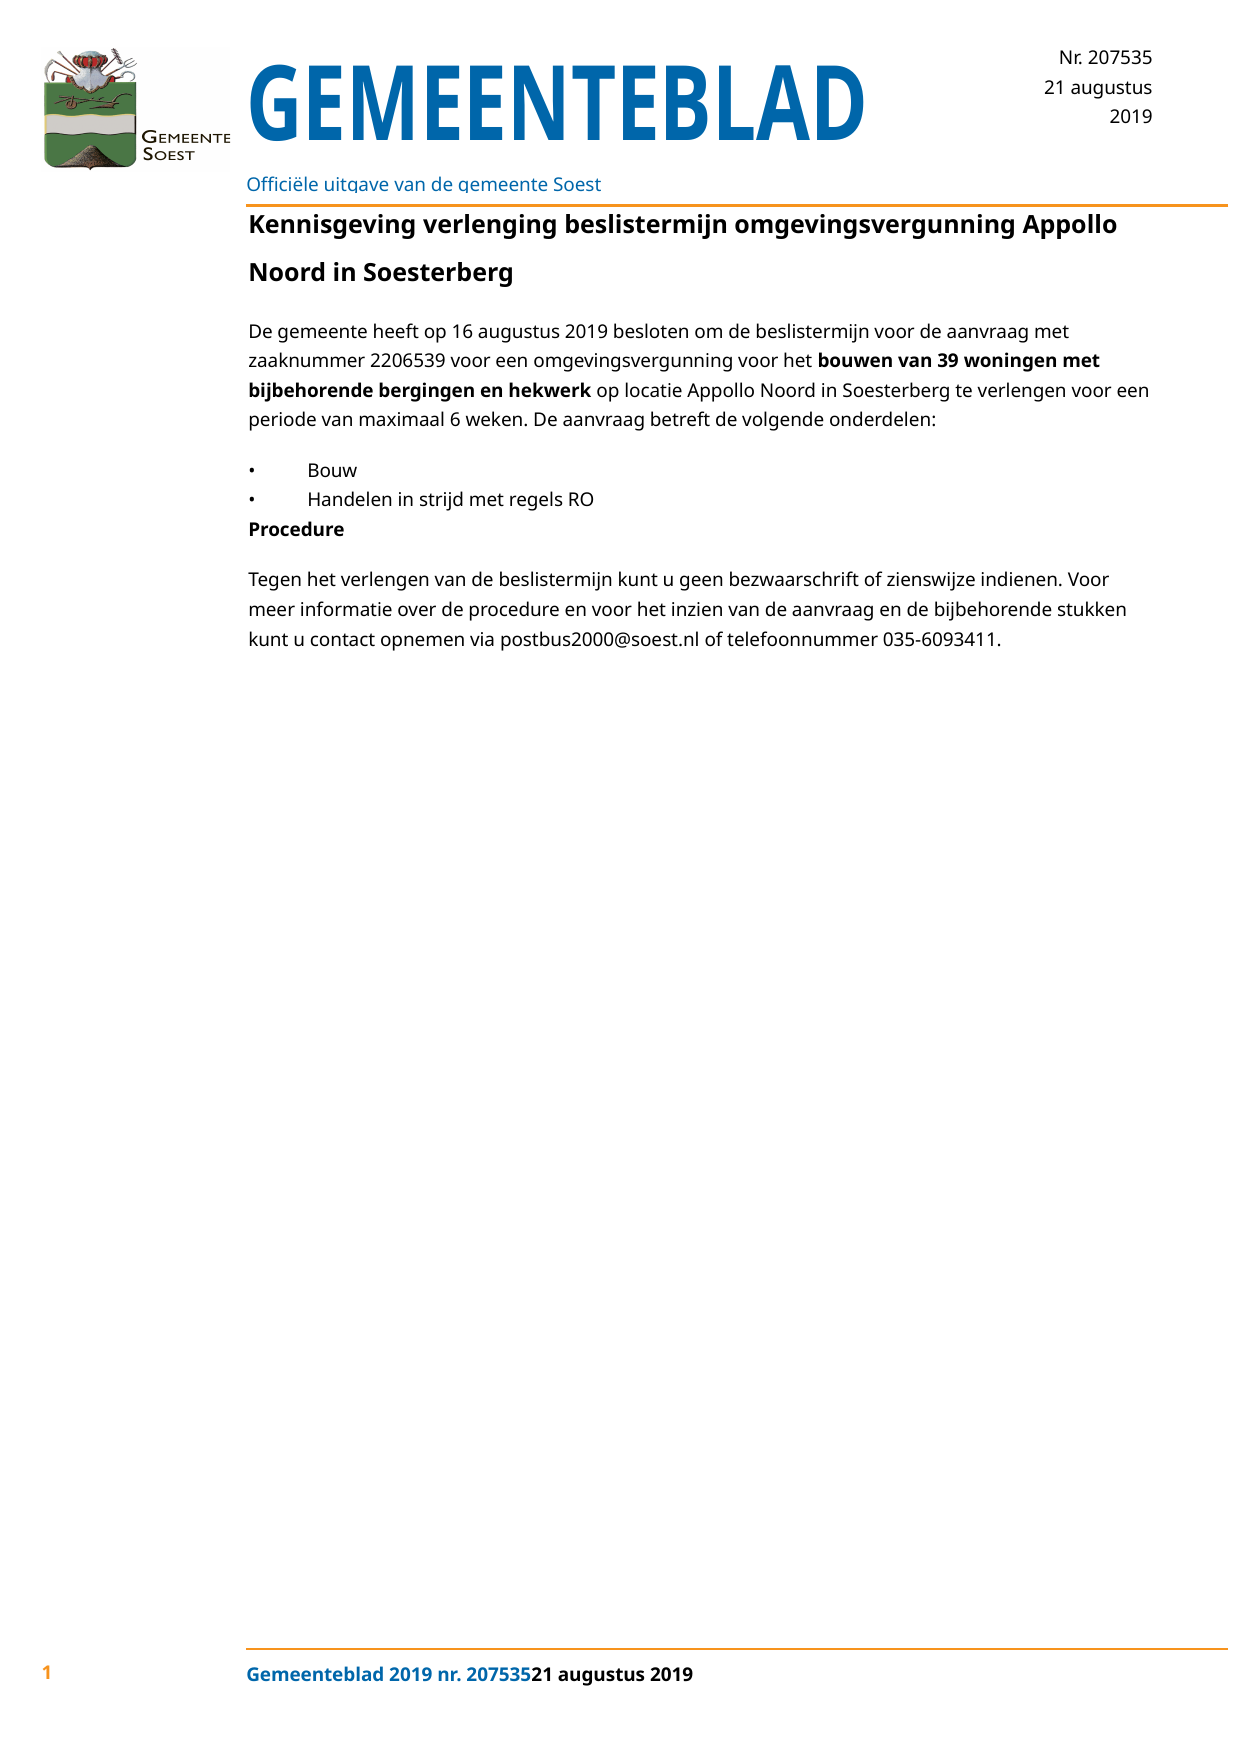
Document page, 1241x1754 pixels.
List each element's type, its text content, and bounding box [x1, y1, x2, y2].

picture [41, 47, 231, 172]
text Tegen het verlengen van de beslistermijn kunt u geen bezwaarschrift of zienswijze indienen. Voor meer informatie over de procedure en voor het inzien van de aanvraag en de bijbehorende stukken kunt u contact opnemen via postbus2000@soest.nl of telefoonnummer 035-6093411. [248, 567, 1152, 652]
list Bouw [248, 457, 1152, 483]
text Procedure [248, 516, 1152, 542]
list Handelen in strijd met regels RO [248, 487, 1152, 512]
text De gemeente heeft op 16 augustus 2019 besloten om de beslistermijn voor de aanvraag met zaaknummer 2206539 voor een omgevingsvergunning voor het bouwen van 39 woningen met bijbehorende bergingen en hekwerk op locatie Appollo Noord in Soesterberg te verlengen voor een periode van maximaal 6 weken. De aanvraag betreft de volgende onderdelen: [248, 318, 1152, 432]
text Kennisgeving verlenging beslistermijn omgevingsvergunning Appollo Noord in Soesterberg [248, 207, 1152, 288]
